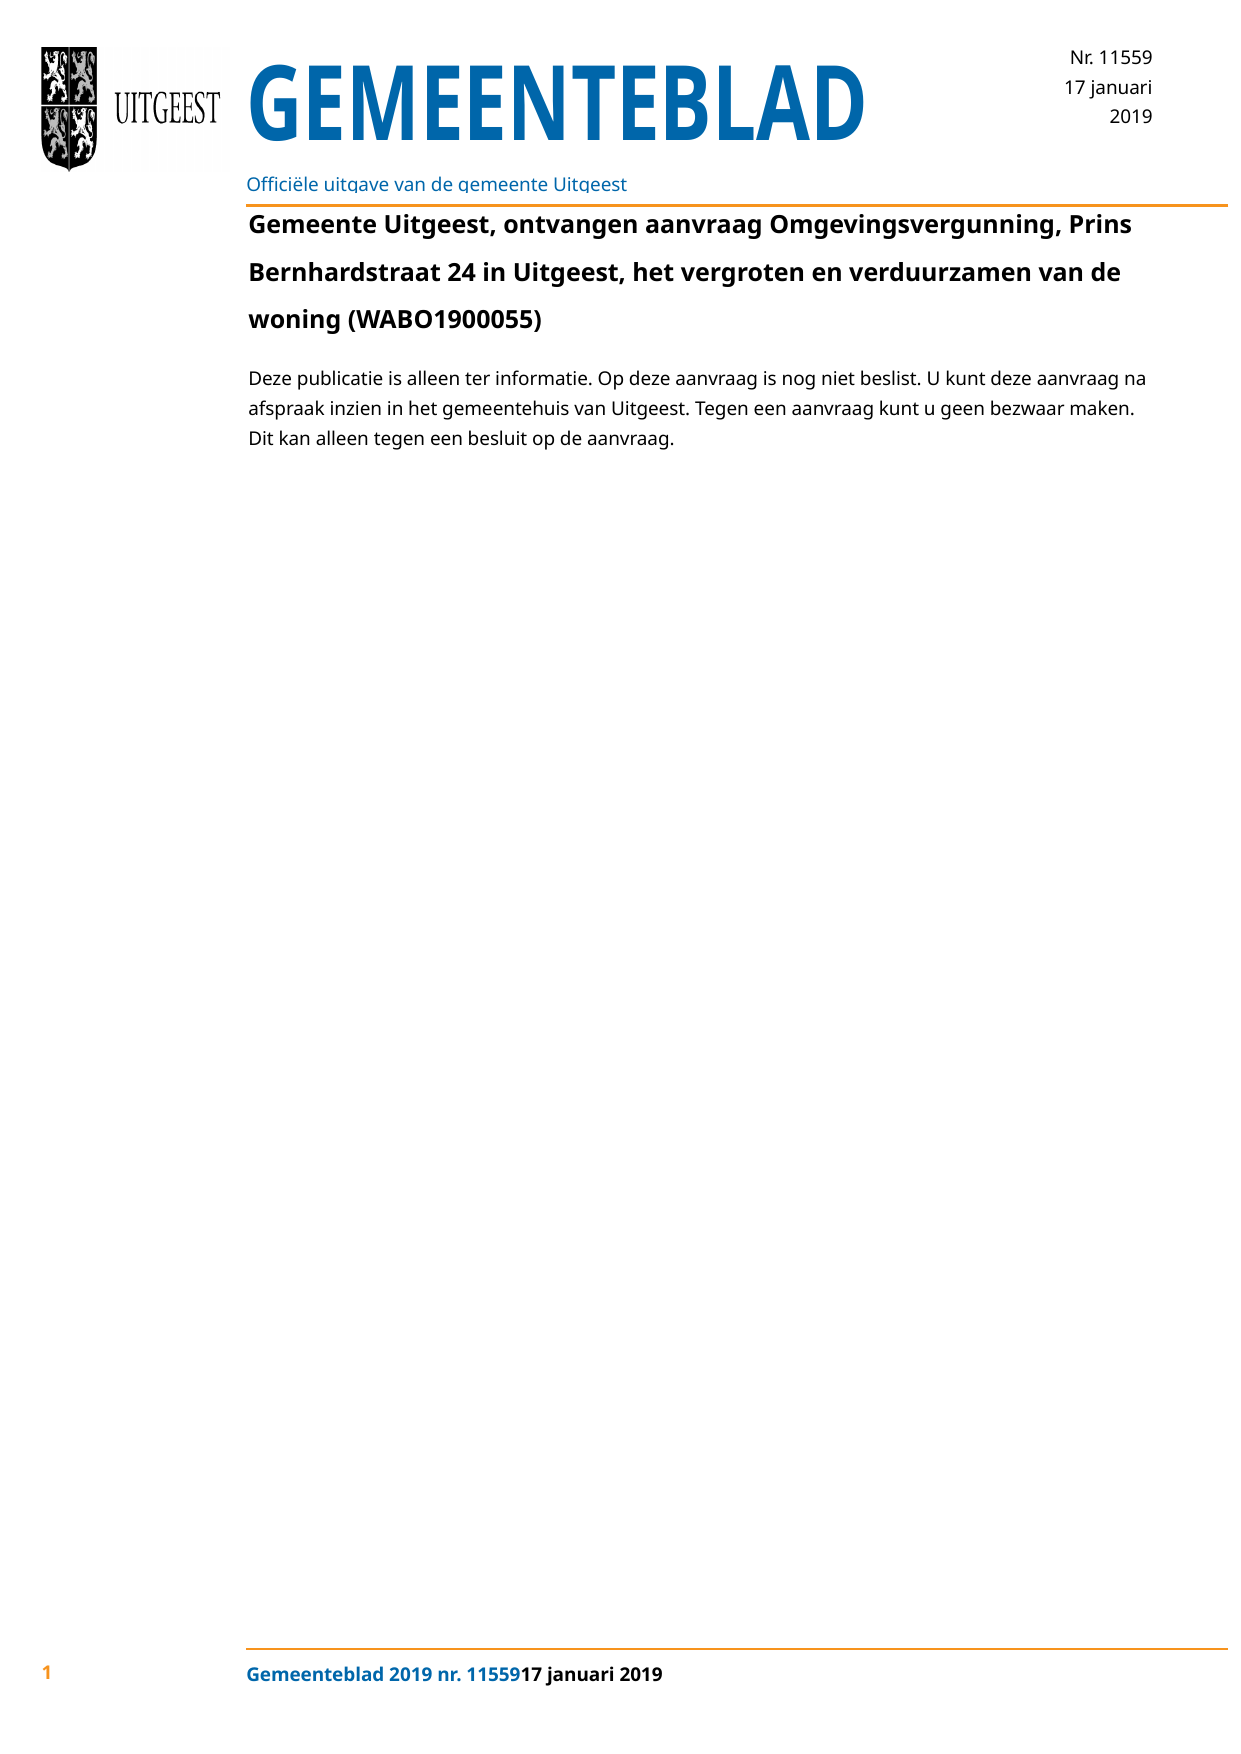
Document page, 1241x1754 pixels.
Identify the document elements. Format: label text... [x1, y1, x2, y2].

picture [41, 47, 231, 172]
text Gemeente Uitgeest, ontvangen aanvraag Omgevingsvergunning, Prins Bernhardstraat 24 in Uitgeest, het vergroten en verduurzamen van de woning (WABO1900055) [248, 207, 1152, 336]
text Deze publicatie is alleen ter informatie. Op deze aanvraag is nog niet beslist. U kunt deze aanvraag na afspraak inzien in het gemeentehuis van Uitgeest. Tegen een aanvraag kunt u geen bezwaar maken. Dit kan alleen tegen een besluit op de aanvraag. [248, 366, 1152, 450]
